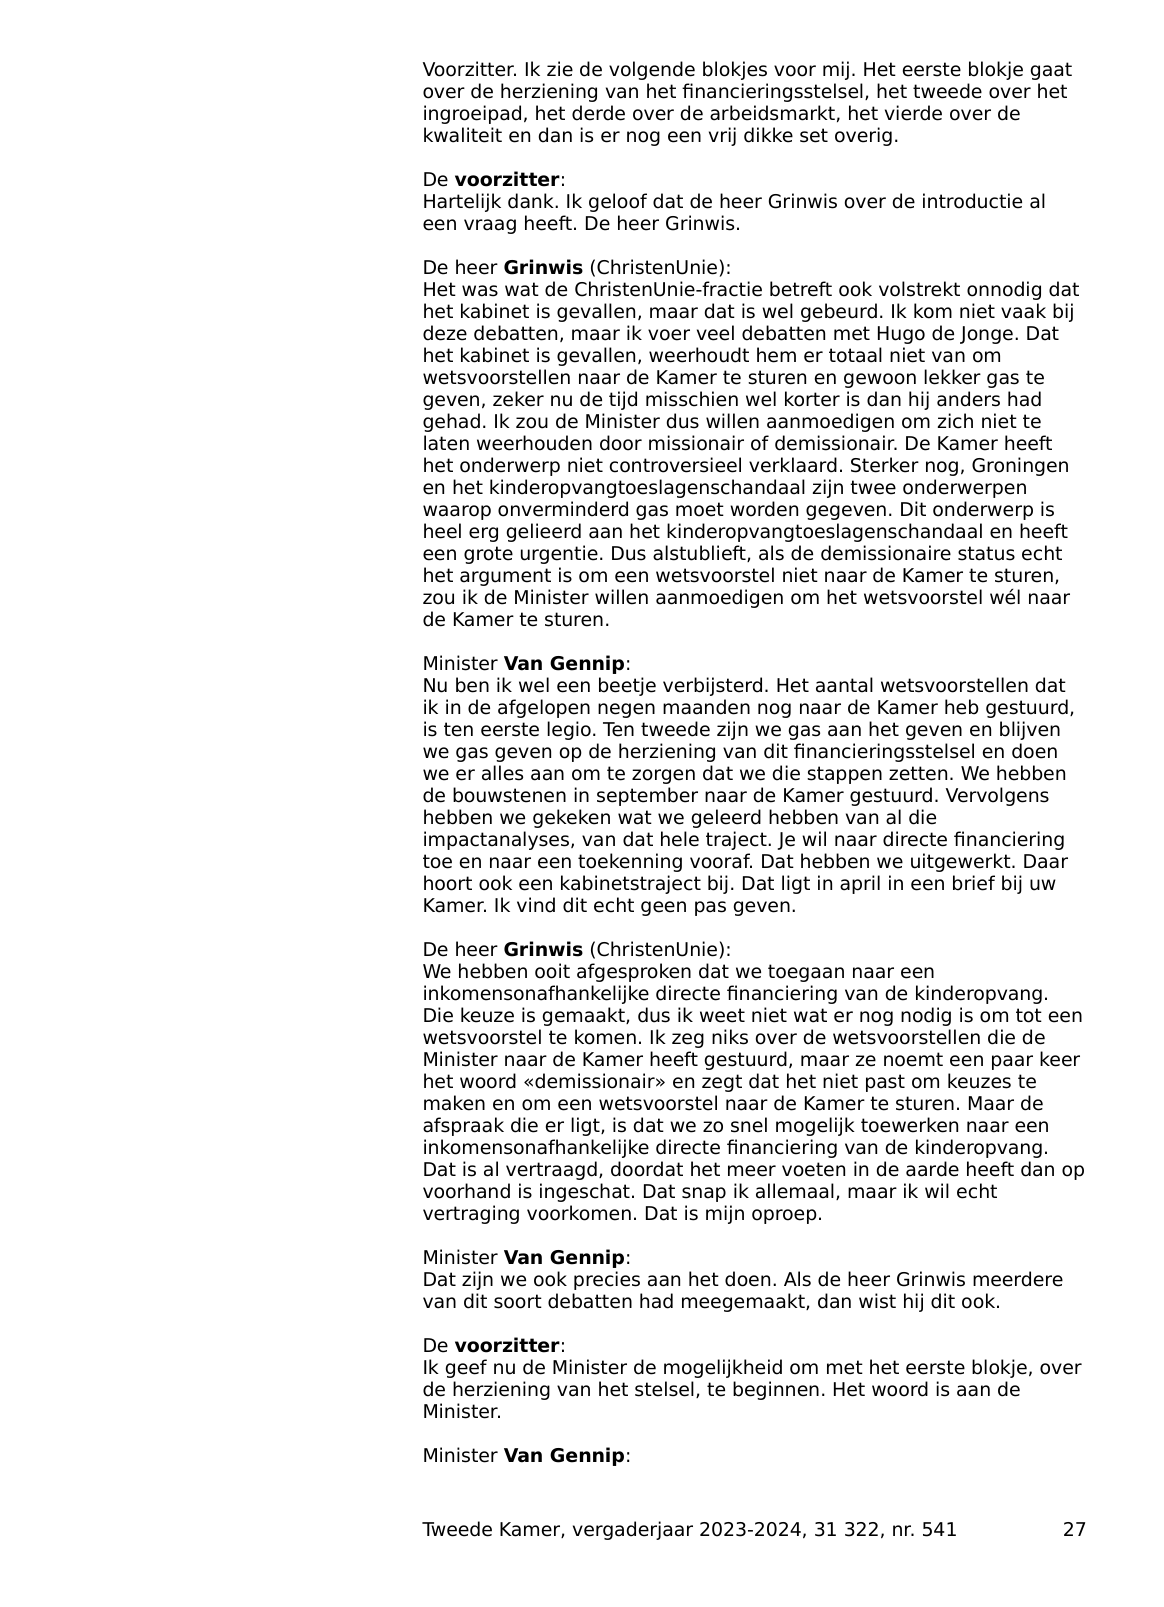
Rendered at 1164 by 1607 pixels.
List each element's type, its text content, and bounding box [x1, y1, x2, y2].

text We hebben ooit afgesproken dat we toegaan naar een inkomensonafhankelijke directe financiering van de kinderopvang. Die keuze is gemaakt, dus ik weet niet wat er nog nodig is om tot een wetsvoorstel te komen. Ik zeg niks over de wetsvoorstellen die de Minister naar de Kamer heeft gestuurd, maar ze noemt een paar keer het woord «demissionair» en zegt dat het niet past om keuzes te maken en om een wetsvoorstel naar de Kamer te sturen. Maar de afspraak die er ligt, is dat we zo snel mogelijk toewerken naar een inkomensonafhankelijke directe financiering van de kinderopvang. Dat is al vertraagd, doordat het meer voeten in de aarde heeft dan op voorhand is ingeschat. Dat snap ik allemaal, maar ik wil echt vertraging voorkomen. Dat is mijn oproep. [422, 961, 1087, 1225]
text Hartelijk dank. Ik geloof dat de heer Grinwis over de introductie al een vraag heeft. De heer Grinwis. [422, 191, 1087, 235]
text Minister Van Gennip: [422, 653, 1087, 675]
text De heer Grinwis (ChristenUnie): [422, 939, 1087, 961]
text Dat zijn we ook precies aan het doen. Als de heer Grinwis meerdere van dit soort debatten had meegemaakt, dan wist hij dit ook. [422, 1269, 1087, 1313]
text Ik geef nu de Minister de mogelijkheid om met het eerste blokje, over de herziening van het stelsel, te beginnen. Het woord is aan de Minister. [422, 1357, 1087, 1423]
text De heer Grinwis (ChristenUnie): [422, 257, 1087, 279]
text De voorzitter: [422, 169, 1087, 191]
text Het was wat de ChristenUnie-fractie betreft ook volstrekt onnodig dat het kabinet is gevallen, maar dat is wel gebeurd. Ik kom niet vaak bij deze debatten, maar ik voer veel debatten met Hugo de Jonge. Dat het kabinet is gevallen, weerhoudt hem er totaal niet van om wetsvoorstellen naar de Kamer te sturen en gewoon lekker gas te geven, zeker nu de tijd misschien wel korter is dan hij anders had gehad. Ik zou de Minister dus willen aanmoedigen om zich niet te laten weerhouden door missionair of demissionair. De Kamer heeft het onderwerp niet controversieel verklaard. Sterker nog, Groningen en het kinderopvangtoeslagenschandaal zijn twee onderwerpen waarop onverminderd gas moet worden gegeven. Dit onderwerp is heel erg gelieerd aan het kinderopvangtoeslagenschandaal en heeft een grote urgentie. Dus alstublieft, als de demissionaire status echt het argument is om een wetsvoorstel niet naar de Kamer te sturen, zou ik de Minister willen aanmoedigen om het wetsvoorstel wél naar de Kamer te sturen. [422, 279, 1087, 631]
text De voorzitter: [422, 1335, 1087, 1357]
text Voorzitter. Ik zie de volgende blokjes voor mij. Het eerste blokje gaat over de herziening van het financieringsstelsel, het tweede over het ingroeipad, het derde over de arbeidsmarkt, het vierde over de kwaliteit en dan is er nog een vrij dikke set overig. [422, 59, 1087, 147]
text Minister Van Gennip: [422, 1445, 1087, 1467]
text Minister Van Gennip: [422, 1247, 1087, 1269]
text Nu ben ik wel een beetje verbijsterd. Het aantal wetsvoorstellen dat ik in de afgelopen negen maanden nog naar de Kamer heb gestuurd, is ten eerste legio. Ten tweede zijn we gas aan het geven en blijven we gas geven op de herziening van dit financieringsstelsel en doen we er alles aan om te zorgen dat we die stappen zetten. We hebben de bouwstenen in september naar de Kamer gestuurd. Vervolgens hebben we gekeken wat we geleerd hebben van al die impactanalyses, van dat hele traject. Je wil naar directe financiering toe en naar een toekenning vooraf. Dat hebben we uitgewerkt. Daar hoort ook een kabinetstraject bij. Dat ligt in april in een brief bij uw Kamer. Ik vind dit echt geen pas geven. [422, 675, 1087, 917]
